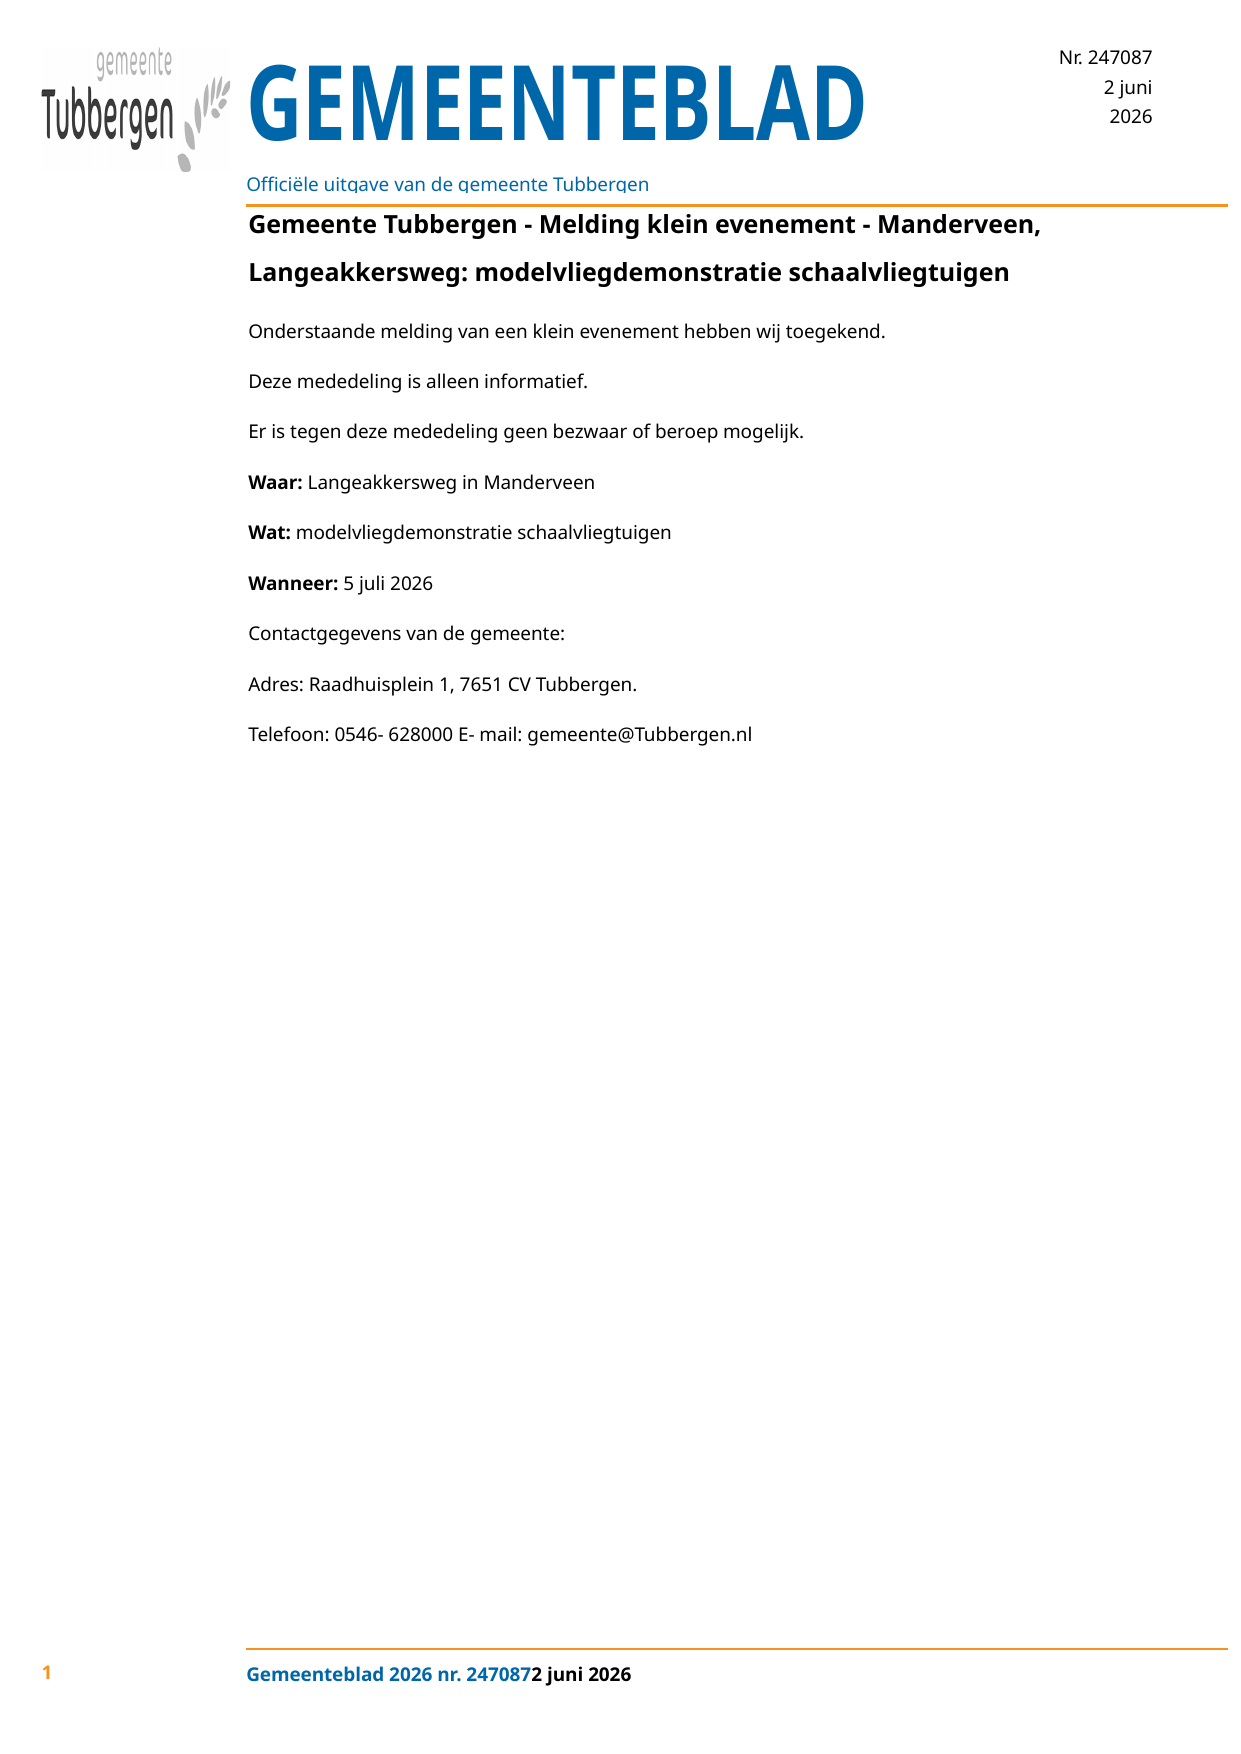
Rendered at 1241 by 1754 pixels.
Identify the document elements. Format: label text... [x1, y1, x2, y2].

text Telefoon: 0546- 628000 E- mail: gemeente@Tubbergen.nl [248, 721, 1152, 747]
text Deze mededeling is alleen informatief. [248, 368, 1152, 394]
text Er is tegen deze mededeling geen bezwaar of beroep mogelijk. [248, 419, 1152, 444]
text Contactgegevens van de gemeente: [248, 620, 1152, 646]
text Wat: modelvliegdemonstratie schaalvliegtuigen [248, 519, 1152, 545]
text Waar: Langeakkersweg in Manderveen [248, 469, 1152, 495]
text Adres: Raadhuisplein 1, 7651 CV Tubbergen. [248, 671, 1152, 697]
text Wanneer: 5 juli 2026 [248, 570, 1152, 596]
text Onderstaande melding van een klein evenement hebben wij toegekend. [248, 318, 1152, 344]
text Gemeente Tubbergen - Melding klein evenement - Manderveen, Langeakkersweg: modelvliegdemonstratie schaalvliegtuigen [248, 207, 1152, 288]
picture [41, 47, 231, 172]
